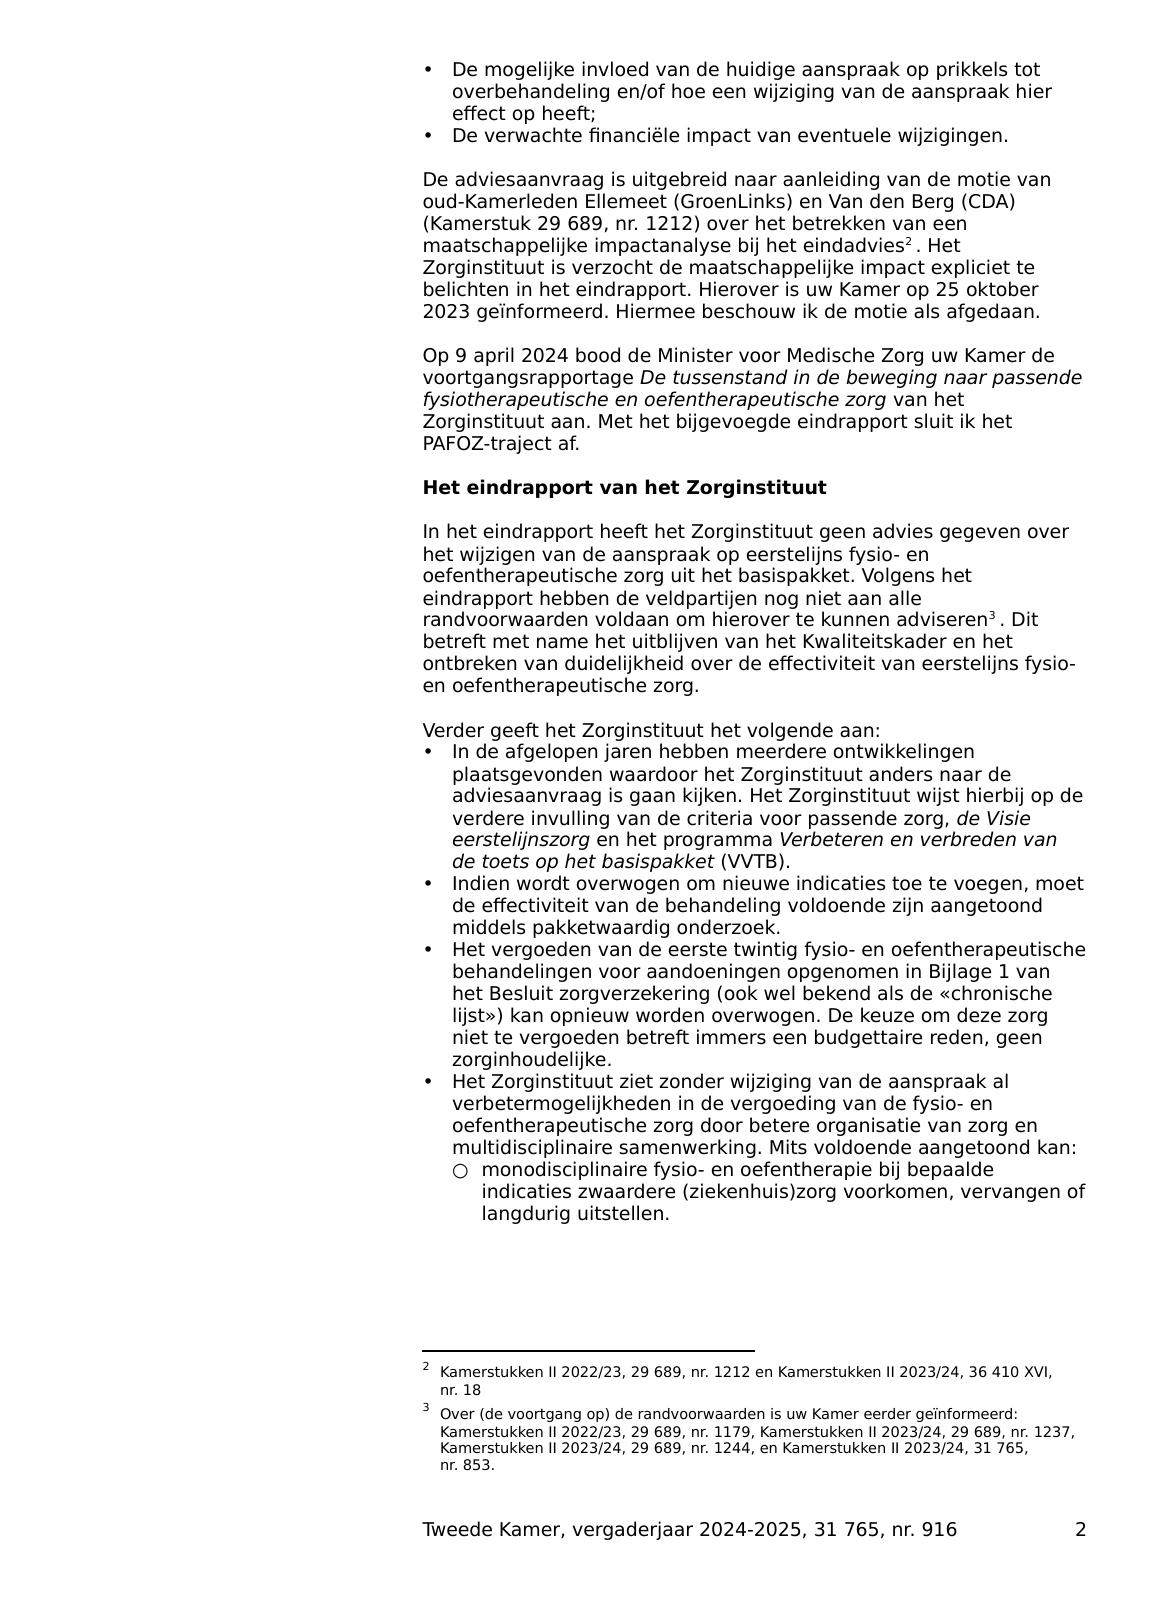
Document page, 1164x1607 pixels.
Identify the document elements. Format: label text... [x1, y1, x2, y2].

text Op 9 april 2024 bood de Minister voor Medische Zorg uw Kamer de voortgangsrapportage De tussenstand in de beweging naar passende fysiotherapeutische en oefentherapeutische zorg van het Zorginstituut aan. Met het bijgevoegde eindrapport sluit ik het PAFOZ-traject af. [422, 345, 1087, 455]
text • Het Zorginstituut ziet zonder wijziging van de aanspraak al verbetermogelijkheden in de vergoeding van de fysio- en oefentherapeutische zorg door betere organisatie van zorg en multidisciplinaire samenwerking. Mits voldoende aangetoond kan: [422, 1071, 1087, 1159]
text Over (de voortgang op) de randvoorwaarden is uw Kamer eerder geïnformeerd: Kamerstukken II 2022/23, 29 689, nr. 1179, Kamerstukken II 2023/24, 29 689, nr. 1237, Kamerstukken II 2023/24, 29 689, nr. 1244, en Kamerstukken II 2023/24, 31 765, nr. 853. [422, 1402, 1087, 1474]
text • Indien wordt overwogen om nieuwe indicaties toe te voegen, moet de effectiviteit van de behandeling voldoende zijn aangetoond middels pakketwaardig onderzoek. [422, 873, 1087, 939]
text De adviesaanvraag is uitgebreid naar aanleiding van de motie van oud-Kamerleden Ellemeet (GroenLinks) en Van den Berg (CDA) (Kamerstuk 29 689, nr. 1212) over het betrekken van een maatschappelijke impactanalyse bij het eindadvies. Het Zorginstituut is verzocht de maatschappelijke impact expliciet te belichten in het eindrapport. Hierover is uw Kamer op 25 oktober 2023 geïnformeerd. Hiermee beschouw ik de motie als afgedaan. [422, 169, 1087, 323]
text In het eindrapport heeft het Zorginstituut geen advies gegeven over het wijzigen van de aanspraak op eerstelijns fysio- en oefentherapeutische zorg uit het basispakket. Volgens het eindrapport hebben de veldpartijen nog niet aan alle randvoorwaarden voldaan om hierover te kunnen adviseren. Dit betreft met name het uitblijven van het Kwaliteitskader en het ontbreken van duidelijkheid over de effectiviteit van eerstelijns fysio- en oefentherapeutische zorg. [422, 521, 1087, 697]
text • Het vergoeden van de eerste twintig fysio- en oefentherapeutische behandelingen voor aandoeningen opgenomen in Bijlage 1 van het Besluit zorgverzekering (ook wel bekend als de «chronische lijst») kan opnieuw worden overwogen. De keuze om deze zorg niet te vergoeden betreft immers een budgettaire reden, geen zorginhoudelijke. [422, 939, 1087, 1071]
text • In de afgelopen jaren hebben meerdere ontwikkelingen plaatsgevonden waardoor het Zorginstituut anders naar de adviesaanvraag is gaan kijken. Het Zorginstituut wijst hierbij op de verdere invulling van de criteria voor passende zorg, de Visie eerstelijnszorg en het programma Verbeteren en verbreden van de toets op het basispakket (VVTB). [422, 741, 1087, 873]
text • De verwachte financiële impact van eventuele wijzigingen. [422, 125, 1087, 147]
text ○ monodisciplinaire fysio- en oefentherapie bij bepaalde indicaties zwaardere (ziekenhuis)zorg voorkomen, vervangen of langdurig uitstellen. [452, 1159, 1087, 1225]
text • De mogelijke invloed van de huidige aanspraak op prikkels tot overbehandeling en/of hoe een wijziging van de aanspraak hier effect op heeft; [422, 59, 1087, 125]
subtitle Het eindrapport van het Zorginstituut [422, 477, 1087, 499]
text Verder geeft het Zorginstituut het volgende aan: [422, 719, 1087, 741]
text Kamerstukken II 2022/23, 29 689, nr. 1212 en Kamerstukken II 2023/24, 36 410 XVI, nr. 18 [422, 1360, 1087, 1399]
